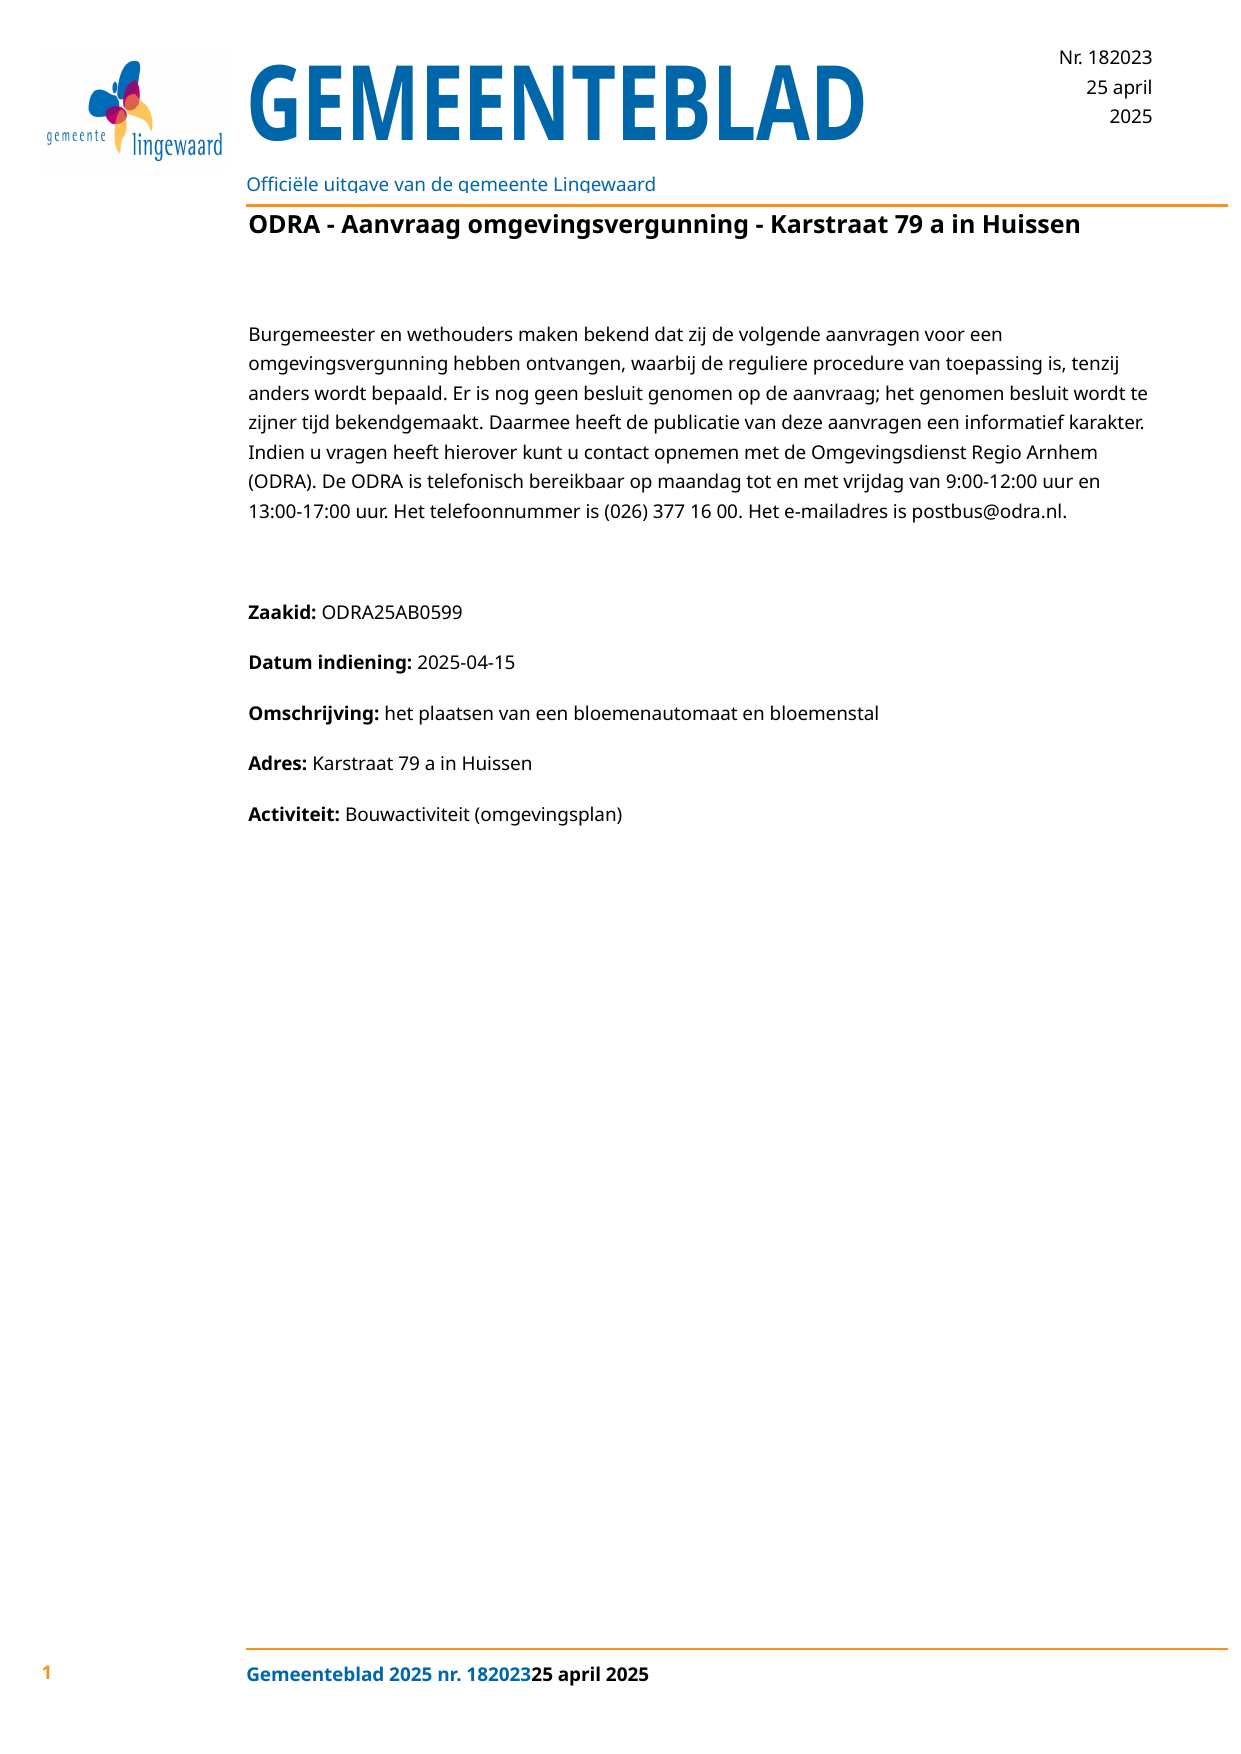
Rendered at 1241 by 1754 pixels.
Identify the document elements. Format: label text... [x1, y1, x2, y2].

text Burgemeester en wethouders maken bekend dat zij de volgende aanvragen voor een omgevingsvergunning hebben ontvangen, waarbij de reguliere procedure van toepassing is, tenzij anders wordt bepaald. Er is nog geen besluit genomen op de aanvraag; het genomen besluit wordt te zijner tijd bekendgemaakt. Daarmee heeft de publicatie van deze aanvragen een informatief karakter. Indien u vragen heeft hierover kunt u contact opnemen met de Omgevingsdienst Regio Arnhem (ODRA). De ODRA is telefonisch bereikbaar op maandag tot en met vrijdag van 9:00-12:00 uur en 13:00-17:00 uur. Het telefoonnummer is (026) 377 16 00. Het e-mailadres is postbus@odra.nl. [248, 321, 1152, 524]
text Datum indiening: 2025-04-15 [248, 649, 1152, 675]
text Activiteit: Bouwactiviteit (omgevingsplan) [248, 801, 1152, 826]
picture [41, 47, 231, 172]
text Zaakid: ODRA25AB0599 [248, 599, 1152, 625]
text Adres: Karstraat 79 a in Huissen [248, 750, 1152, 776]
text ODRA - Aanvraag omgevingsvergunning - Karstraat 79 a in Huissen [248, 207, 1152, 241]
text Omschrijving: het plaatsen van een bloemenautomaat en bloemenstal [248, 700, 1152, 726]
